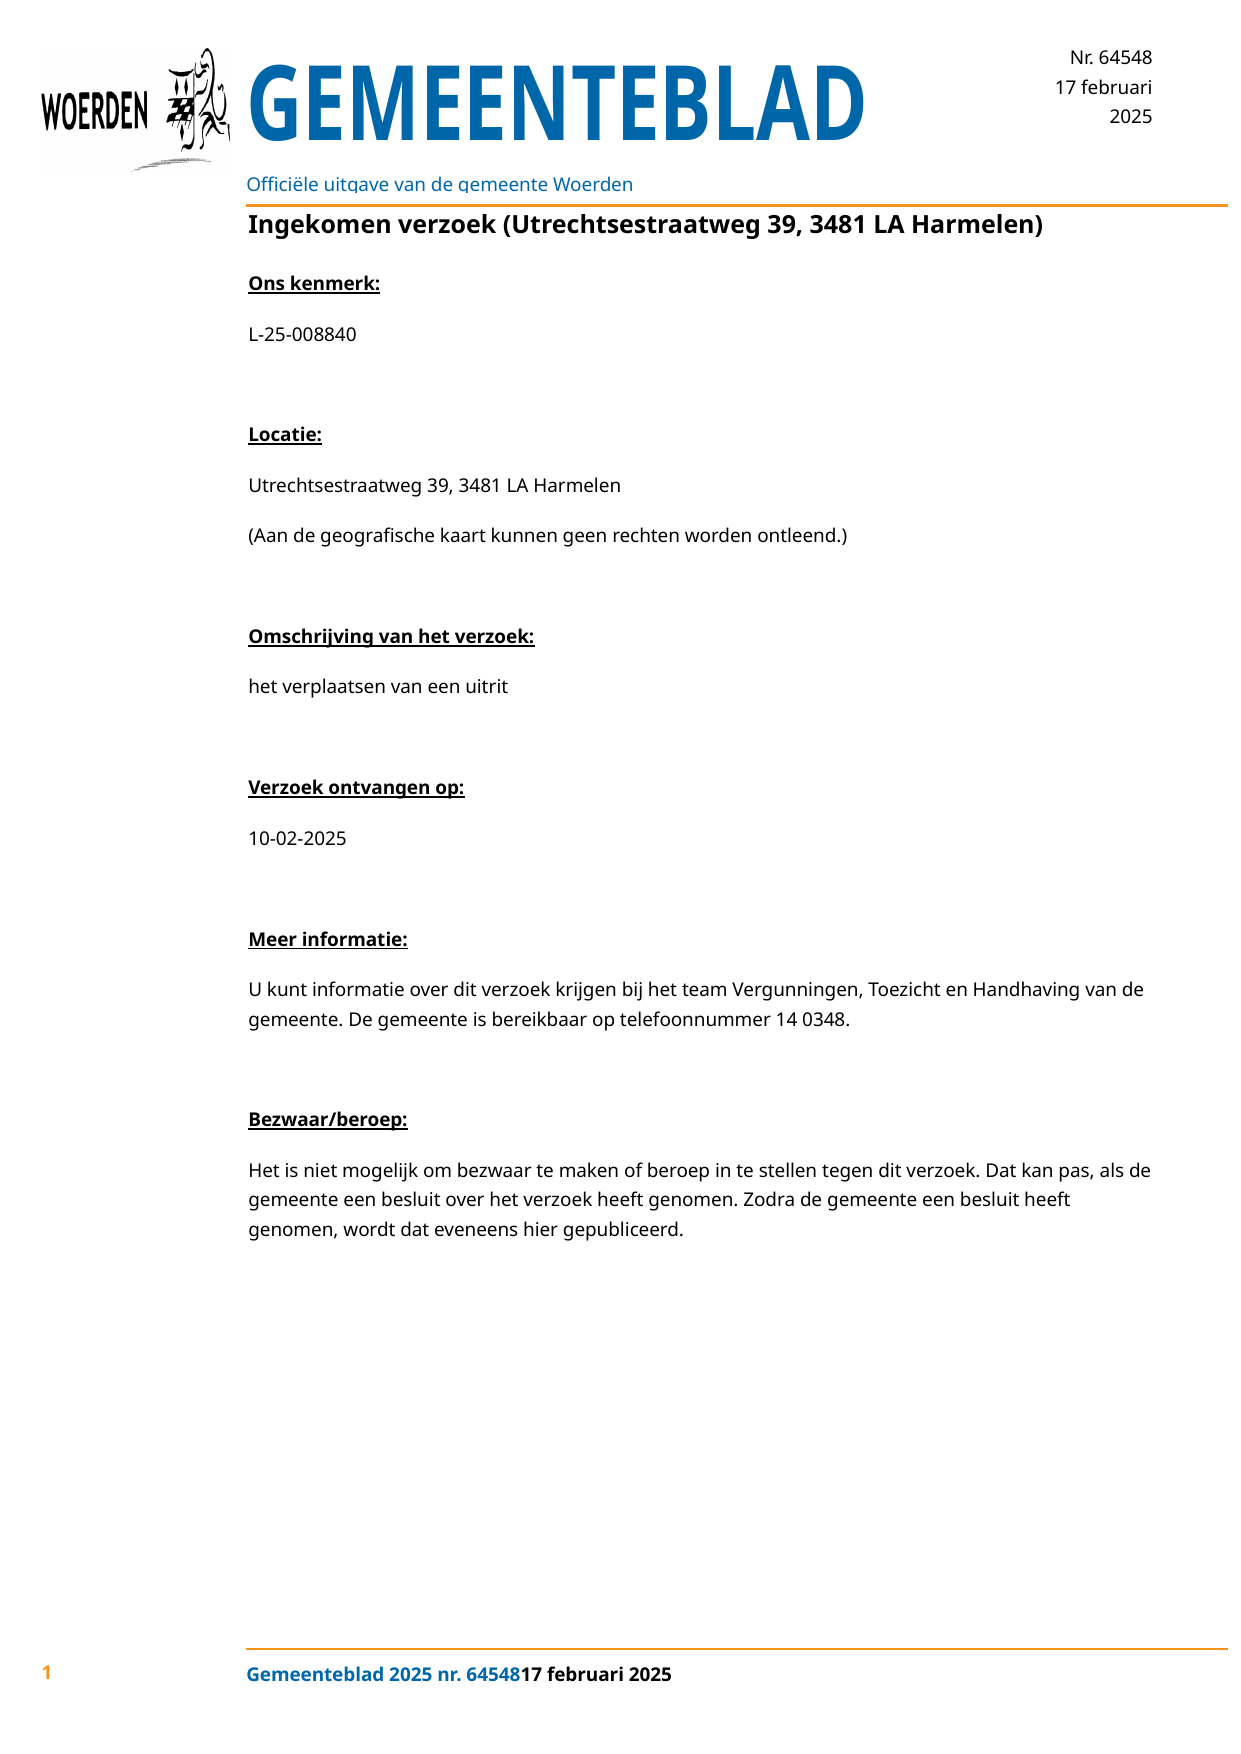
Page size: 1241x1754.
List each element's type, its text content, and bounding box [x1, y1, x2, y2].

text 10-02-2025 [248, 825, 1152, 851]
picture [41, 47, 231, 172]
text Meer informatie: [248, 926, 1152, 951]
text Het is niet mogelijk om bezwaar te maken of beroep in te stellen tegen dit verzoek. Dat kan pas, als de gemeente een besluit over het verzoek heeft genomen. Zodra de gemeente een besluit heeft genomen, wordt dat eveneens hier gepubliceerd. [248, 1157, 1152, 1242]
text Bezwaar/beroep: [248, 1107, 1152, 1132]
text Utrechtsestraatweg 39, 3481 LA Harmelen [248, 472, 1152, 498]
text L-25-008840 [248, 321, 1152, 346]
text U kunt informatie over dit verzoek krijgen bij het team Vergunningen, Toezicht en Handhaving van de gemeente. De gemeente is bereikbaar op telefoonnummer 14 0348. [248, 976, 1152, 1031]
text (Aan de geografische kaart kunnen geen rechten worden ontleend.) [248, 522, 1152, 548]
text Locatie: [248, 422, 1152, 447]
text Omschrijving van het verzoek: [248, 623, 1152, 649]
text Ingekomen verzoek (Utrechtsestraatweg 39, 3481 LA Harmelen) [248, 207, 1152, 241]
text Verzoek ontvangen op: [248, 774, 1152, 800]
text Ons kenmerk: [248, 270, 1152, 296]
text het verplaatsen van een uitrit [248, 674, 1152, 699]
